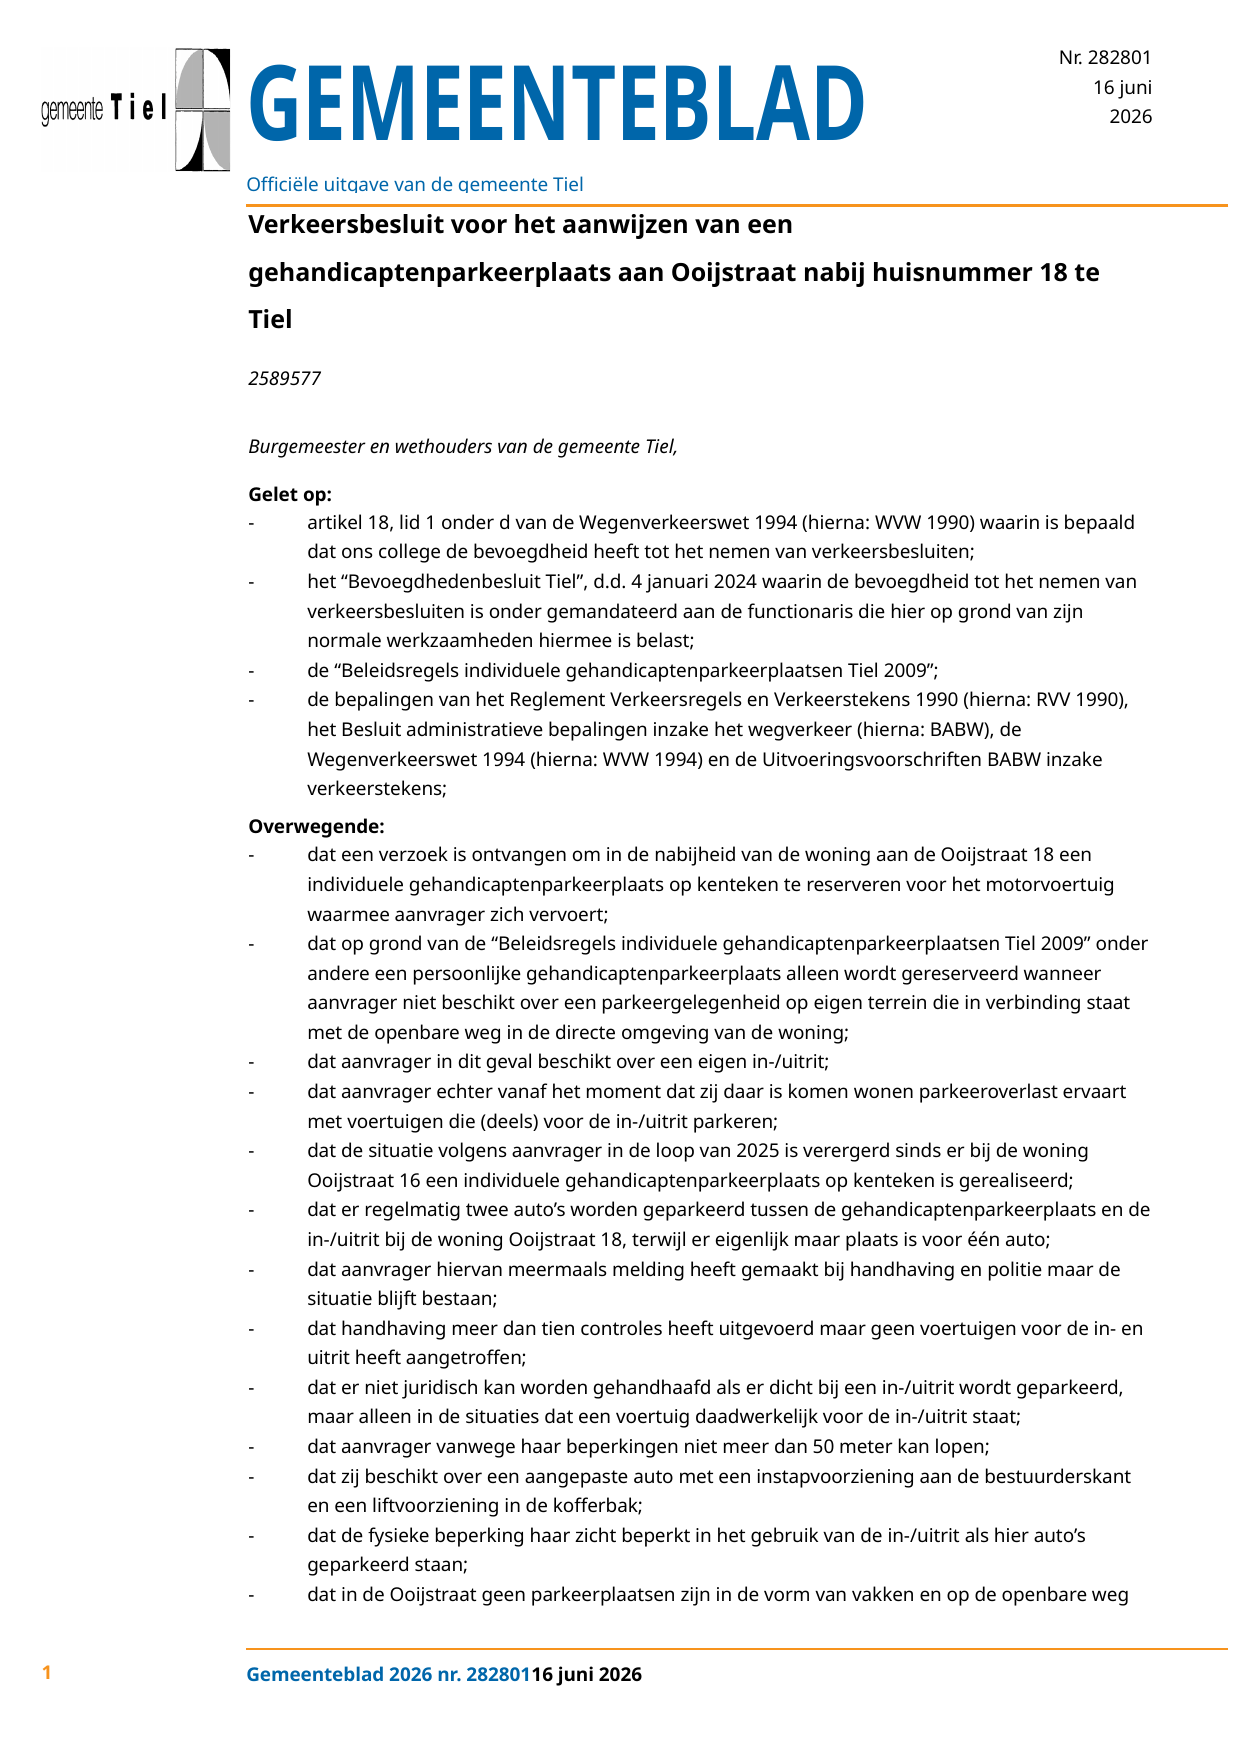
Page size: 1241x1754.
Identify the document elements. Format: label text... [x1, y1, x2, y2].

list dat de situatie volgens aanvrager in de loop van 2025 is verergerd sinds er bij de woning Ooijstraat 16 een individuele gehandicaptenparkeerplaats op kenteken is gerealiseerd; [248, 1137, 1152, 1193]
list dat er niet juridisch kan worden gehandhaafd als er dicht bij een in-/uitrit wordt geparkeerd, maar alleen in de situaties dat een voertuig daadwerkelijk voor de in-/uitrit staat; [248, 1374, 1152, 1429]
text Burgemeester en wethouders van de gemeente Tiel, [248, 433, 1152, 459]
text Overwegende: [248, 813, 1152, 839]
list dat aanvrager vanwege haar beperkingen niet meer dan 50 meter kan lopen; [248, 1433, 1152, 1459]
list dat aanvrager hiervan meermaals melding heeft gemaakt bij handhaving en politie maar de situatie blijft bestaan; [248, 1256, 1152, 1311]
list dat er regelmatig twee auto’s worden geparkeerd tussen de gehandicaptenparkeerplaats en de in-/uitrit bij de woning Ooijstraat 18, terwijl er eigenlijk maar plaats is voor één auto; [248, 1197, 1152, 1252]
text Verkeersbesluit voor het aanwijzen van een gehandicaptenparkeerplaats aan Ooijstraat nabij huisnummer 18 te Tiel [248, 207, 1152, 336]
list dat in de Ooijstraat geen parkeerplaatsen zijn in de vorm van vakken en op de openbare weg [248, 1581, 1152, 1607]
list het “Bevoegdhedenbesluit Tiel”, d.d. 4 januari 2024 waarin de bevoegdheid tot het nemen van verkeersbesluiten is onder gemandateerd aan de functionaris die hier op grond van zijn normale werkzaamheden hiermee is belast; [248, 568, 1152, 653]
list dat een verzoek is ontvangen om in de nabijheid van de woning aan de Ooijstraat 18 een individuele gehandicaptenparkeerplaats op kenteken te reserveren voor het motorvoertuig waarmee aanvrager zich vervoert; [248, 842, 1152, 927]
text 2589577 [248, 366, 1152, 391]
list de “Beleidsregels individuele gehandicaptenparkeerplaatsen Tiel 2009”; [248, 657, 1152, 683]
list dat zij beschikt over een aangepaste auto met een instapvoorziening aan de bestuurderskant en een liftvoorziening in de kofferbak; [248, 1463, 1152, 1518]
list artikel 18, lid 1 onder d van de Wegenverkeerswet 1994 (hierna: WVW 1990) waarin is bepaald dat ons college de bevoegdheid heeft tot het nemen van verkeersbesluiten; [248, 509, 1152, 564]
list dat aanvrager echter vanaf het moment dat zij daar is komen wonen parkeeroverlast ervaart met voertuigen die (deels) voor de in-/uitrit parkeren; [248, 1078, 1152, 1134]
list dat op grond van de “Beleidsregels individuele gehandicaptenparkeerplaatsen Tiel 2009” onder andere een persoonlijke gehandicaptenparkeerplaats alleen wordt gereserveerd wanneer aanvrager niet beschikt over een parkeergelegenheid op eigen terrein die in verbinding staat met de openbare weg in de directe omgeving van de woning; [248, 930, 1152, 1045]
list dat handhaving meer dan tien controles heeft uitgevoerd maar geen voertuigen voor de in- en uitrit heeft aangetroffen; [248, 1315, 1152, 1370]
list de bepalingen van het Reglement Verkeersregels en Verkeerstekens 1990 (hierna: RVV 1990), het Besluit administratieve bepalingen inzake het wegverkeer (hierna: BABW), de Wegenverkeerswet 1994 (hierna: WVW 1994) en de Uitvoeringsvoorschriften BABW inzake verkeerstekens; [248, 687, 1152, 801]
list dat aanvrager in dit geval beschikt over een eigen in-/uitrit; [248, 1049, 1152, 1074]
text Gelet op: [248, 481, 1152, 507]
picture [41, 47, 231, 172]
list dat de fysieke beperking haar zicht beperkt in het gebruik van de in-/uitrit als hier auto’s geparkeerd staan; [248, 1522, 1152, 1577]
